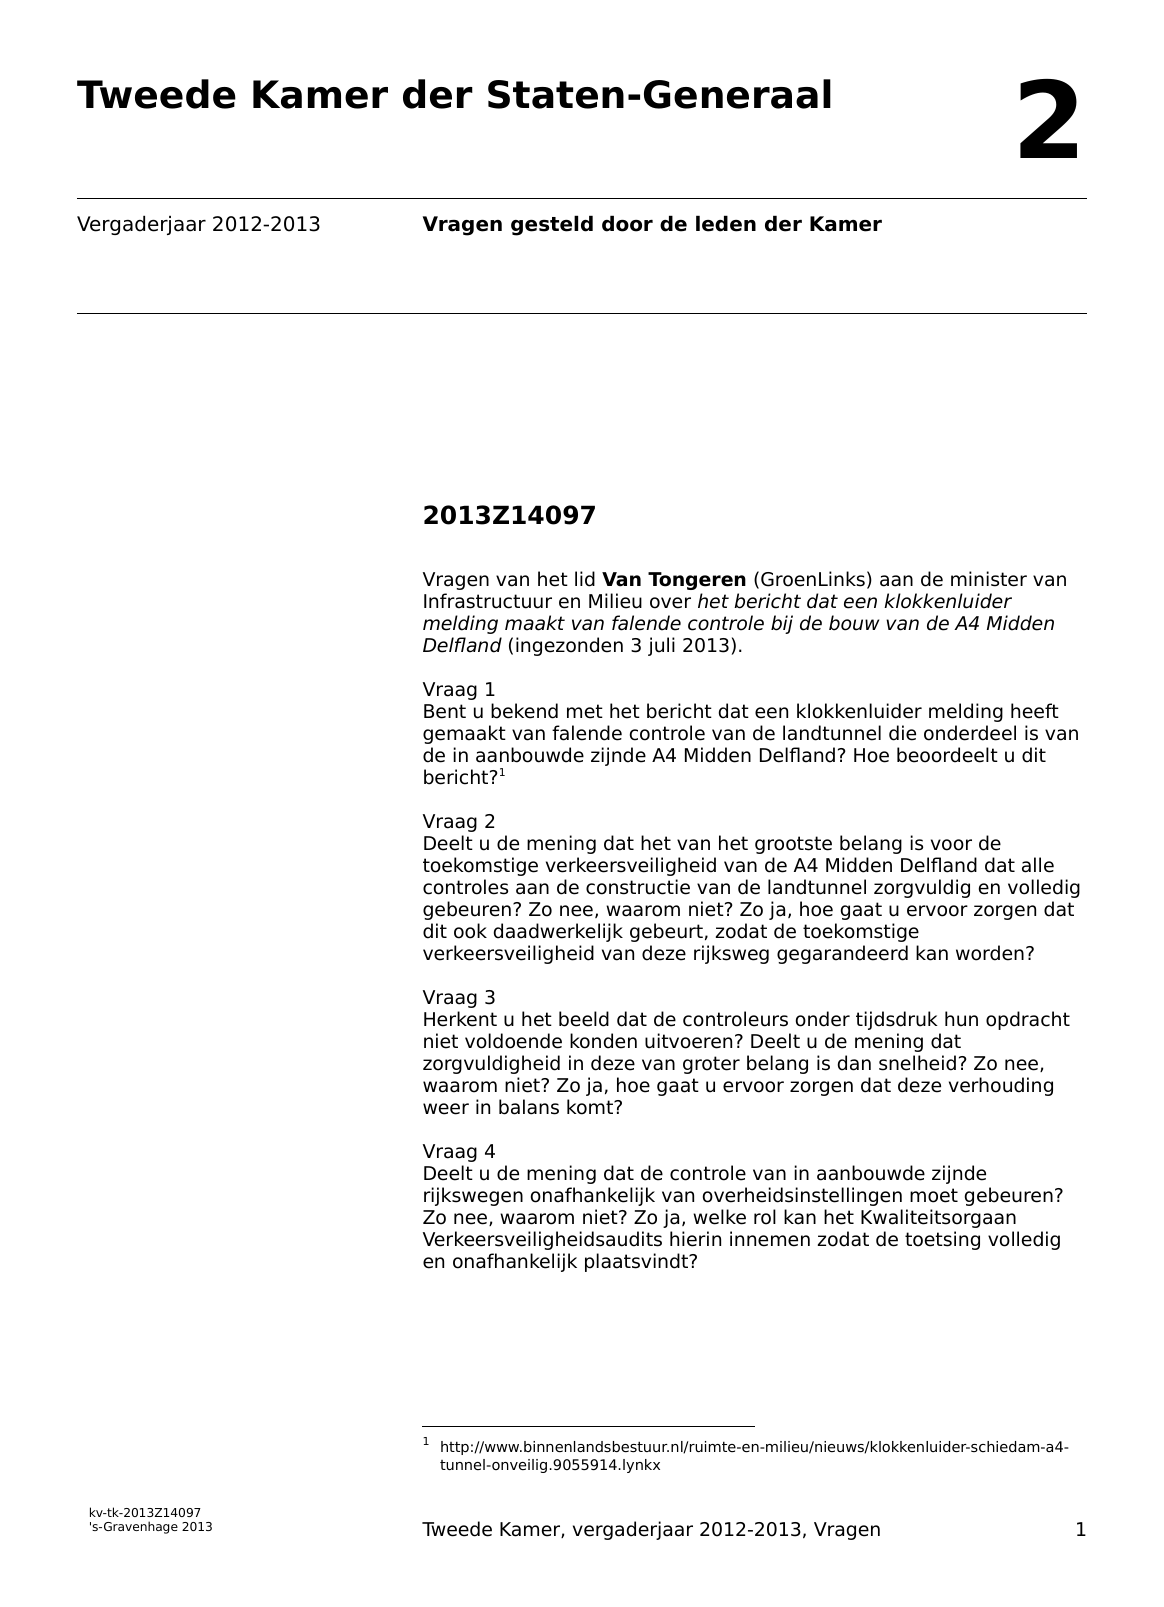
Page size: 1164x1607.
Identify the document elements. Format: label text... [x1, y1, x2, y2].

text Vraag 4 [422, 1141, 1087, 1163]
text Deelt u de mening dat het van het grootste belang is voor de toekomstige verkeersveiligheid van de A4 Midden Delfland dat alle controles aan de constructie van de landtunnel zorgvuldig en volledig gebeuren? Zo nee, waarom niet? Zo ja, hoe gaat u ervoor zorgen dat dit ook daadwerkelijk gebeurt, zodat de toekomstige verkeersveiligheid van deze rijksweg gegarandeerd kan worden? [422, 833, 1087, 965]
text http://www.binnenlandsbestuur.nl/ruimte-en-milieu/nieuws/klokkenluider-schiedam-a4-tunnel-onveilig.9055914.lynkx [422, 1435, 1087, 1474]
text Herkent u het beeld dat de controleurs onder tijdsdruk hun opdracht niet voldoende konden uitvoeren? Deelt u de mening dat zorgvuldigheid in deze van groter belang is dan snelheid? Zo nee, waarom niet? Zo ja, hoe gaat u ervoor zorgen dat deze verhouding weer in balans komt? [422, 1009, 1087, 1119]
text 2013Z14097 [422, 501, 1087, 531]
text kv-tk-2013Z14097 [88, 1506, 323, 1520]
text Vragen van het lid Van Tongeren (GroenLinks) aan de minister van Infrastructuur en Milieu over het bericht dat een klokkenluider melding maakt van falende controle bij de bouw van de A4 Midden Delfland (ingezonden 3 juli 2013). [422, 569, 1087, 657]
text Vraag 2 [422, 811, 1087, 833]
text Bent u bekend met het bericht dat een klokkenluider melding heeft gemaakt van falende controle van de landtunnel die onderdeel is van de in aanbouwde zijnde A4 Midden Delfland? Hoe beoordeelt u dit bericht? [422, 701, 1087, 789]
table_header 2 [886, 59, 1087, 198]
table_cell Vragen gesteld door de leden der Kamer [422, 199, 1087, 313]
text 's-Gravenhage 2013 [88, 1520, 323, 1534]
table_cell Vergaderjaar 2012-2013 [77, 199, 422, 313]
text Vraag 1 [422, 679, 1087, 701]
text Deelt u de mening dat de controle van in aanbouwde zijnde rijkswegen onafhankelijk van overheidsinstellingen moet gebeuren? Zo nee, waarom niet? Zo ja, welke rol kan het Kwaliteitsorgaan Verkeersveiligheidsaudits hierin innemen zodat de toetsing volledig en onafhankelijk plaatsvindt? [422, 1163, 1087, 1273]
table_header Tweede Kamer der Staten-Generaal [77, 59, 886, 198]
text Vraag 3 [422, 987, 1087, 1009]
